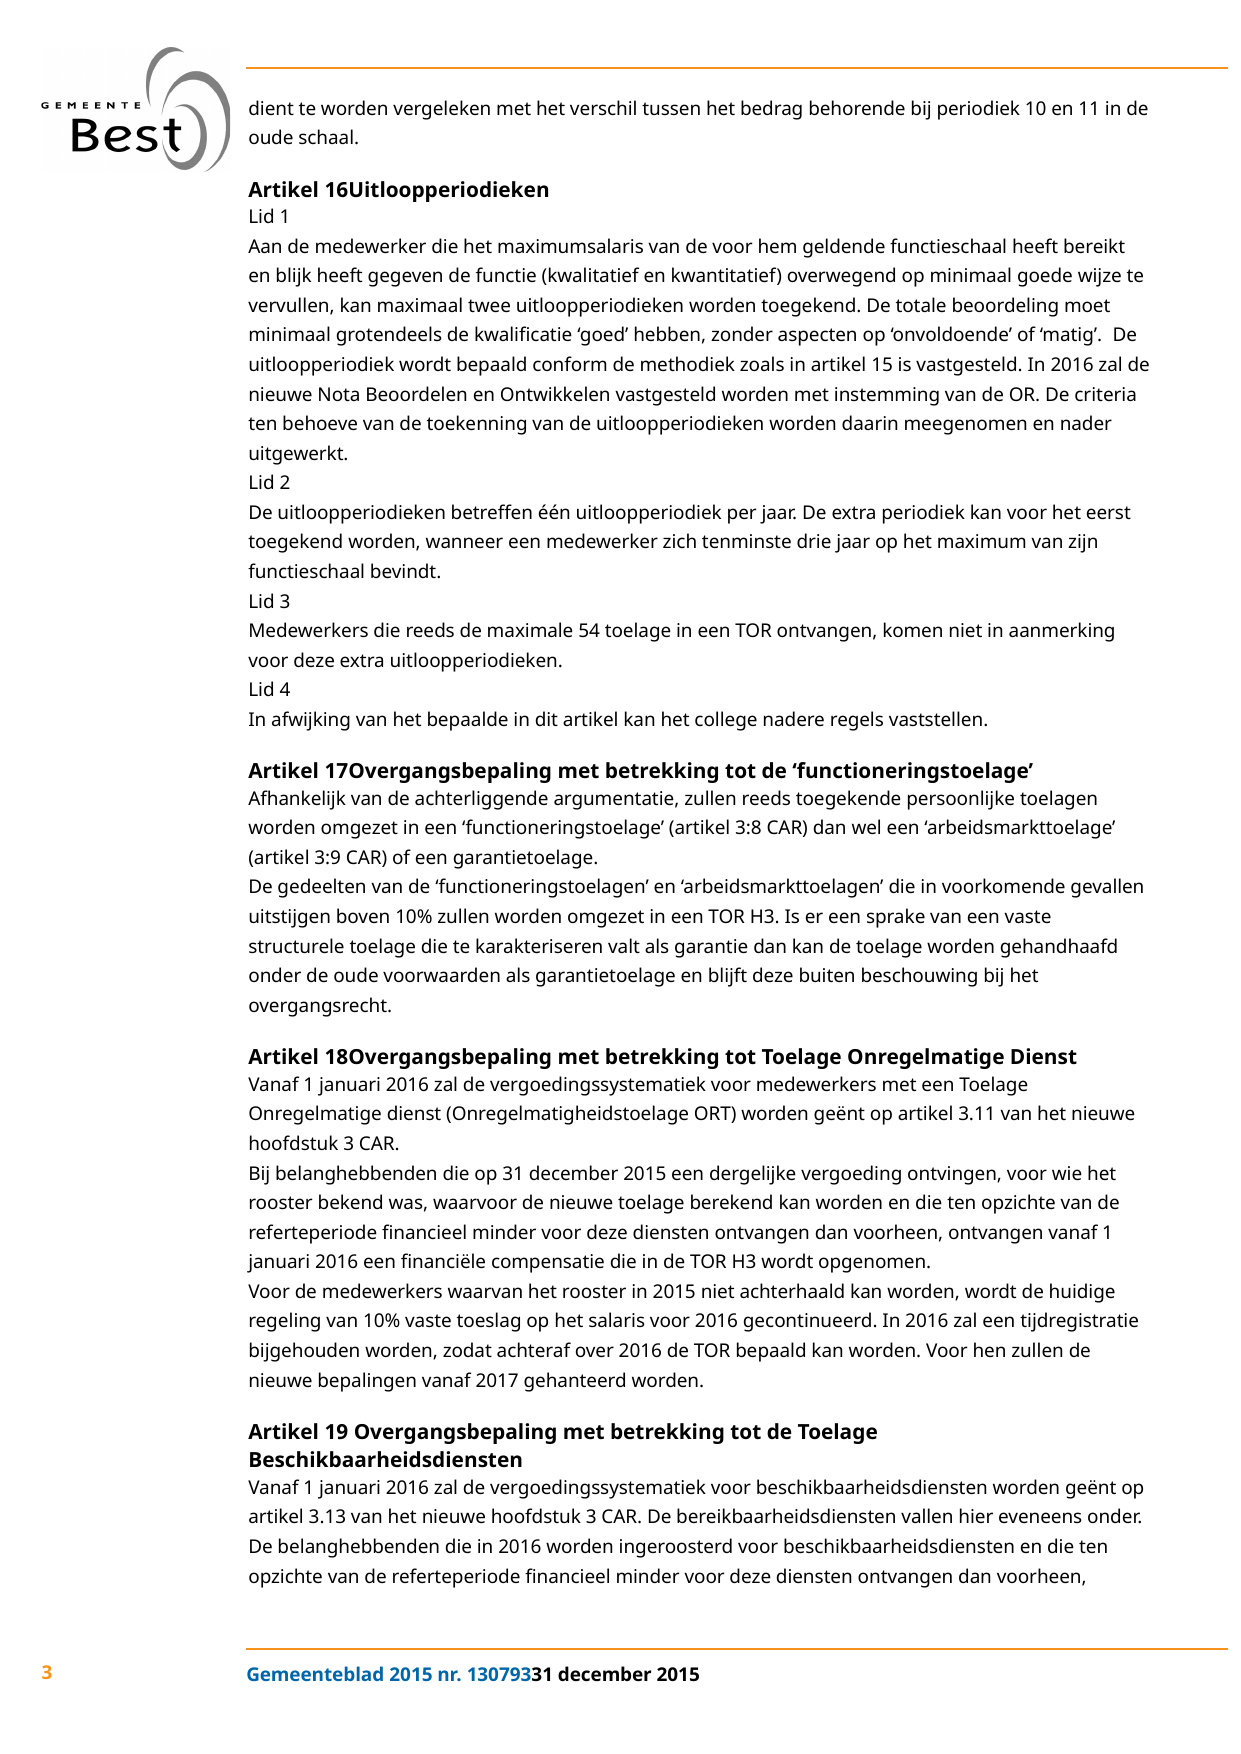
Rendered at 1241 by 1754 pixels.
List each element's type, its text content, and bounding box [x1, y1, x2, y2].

text Aan de medewerker die het maximumsalaris van de voor hem geldende functieschaal heeft bereikt en blijk heeft gegeven de functie (kwalitatief en kwantitatief) overwegend op minimaal goede wijze te vervullen, kan maximaal twee uitloopperiodieken worden toegekend. De totale beoordeling moet minimaal grotendeels de kwalificatie ‘goed’ hebben, zonder aspecten op ‘onvoldoende’ of ‘matig’. De uitloopperiodiek wordt bepaald conform de methodiek zoals in artikel 15 is vastgesteld. In 2016 zal de nieuwe Nota Beoordelen en Ontwikkelen vastgesteld worden met instemming van de OR. De criteria ten behoeve van de toekenning van de uitloopperiodieken worden daarin meegenomen en nader uitgewerkt. [248, 233, 1152, 466]
text Artikel 18Overgangsbepaling met betrekking tot Toelage Onregelmatige Dienst [248, 1042, 1152, 1071]
text De uitloopperiodieken betreffen één uitloopperiodiek per jaar. De extra periodiek kan voor het eerst toegekend worden, wanneer een medewerker zich tenminste drie jaar op het maximum van zijn functieschaal bevindt. [248, 499, 1152, 584]
text Artikel 19 Overgangsbepaling met betrekking tot de Toelage Beschikbaarheidsdiensten [248, 1417, 1152, 1474]
text Vanaf 1 januari 2016 zal de vergoedingssystematiek voor medewerkers met een Toelage Onregelmatige dienst (Onregelmatigheidstoelage ORT) worden geënt op artikel 3.11 van het nieuwe hoofdstuk 3 CAR. [248, 1071, 1152, 1156]
text Afhankelijk van de achterliggende argumentatie, zullen reeds toegekende persoonlijke toelagen worden omgezet in een ‘functioneringstoelage’ (artikel 3:8 CAR) dan wel een ‘arbeidsmarkttoelage’ (artikel 3:9 CAR) of een garantietoelage. [248, 785, 1152, 870]
text De gedeelten van de ‘functioneringstoelagen’ en ‘arbeidsmarkttoelagen’ die in voorkomende gevallen uitstijgen boven 10% zullen worden omgezet in een TOR H3. Is er een sprake van een vaste structurele toelage die te karakteriseren valt als garantie dan kan de toelage worden gehandhaafd onder de oude voorwaarden als garantietoelage en blijft deze buiten beschouwing bij het overgangsrecht. [248, 874, 1152, 1018]
text Artikel 16Uitloopperiodieken [248, 175, 1152, 203]
text In afwijking van het bepaalde in dit artikel kan het college nadere regels vaststellen. [248, 706, 1152, 732]
text Medewerkers die reeds de maximale 54 toelage in een TOR ontvangen, komen niet in aanmerking voor deze extra uitloopperiodieken. [248, 617, 1152, 673]
text Vanaf 1 januari 2016 zal de vergoedingssystematiek voor beschikbaarheidsdiensten worden geënt op artikel 3.13 van het nieuwe hoofdstuk 3 CAR. De bereikbaarheidsdiensten vallen hier eveneens onder. De belanghebbenden die in 2016 worden ingeroosterd voor beschikbaarheidsdiensten en die ten opzichte van de referteperiode financieel minder voor deze diensten ontvangen dan voorheen, [248, 1474, 1152, 1588]
text Voor de medewerkers waarvan het rooster in 2015 niet achterhaald kan worden, wordt de huidige regeling van 10% vaste toeslag op het salaris voor 2016 gecontinueerd. In 2016 zal een tijdregistratie bijgehouden worden, zodat achteraf over 2016 de TOR bepaald kan worden. Voor hen zullen de nieuwe bepalingen vanaf 2017 gehanteerd worden. [248, 1278, 1152, 1392]
text dient te worden vergeleken met het verschil tussen het bedrag behorende bij periodiek 10 en 11 in de oude schaal. [248, 95, 1152, 150]
text Lid 1 [248, 203, 1152, 229]
text Artikel 17Overgangsbepaling met betrekking tot de ‘functioneringstoelage’ [248, 757, 1152, 785]
text Lid 4 [248, 677, 1152, 702]
text Lid 3 [248, 588, 1152, 613]
picture [41, 47, 231, 172]
text Lid 2 [248, 469, 1152, 495]
text Bij belanghebbenden die op 31 december 2015 een dergelijke vergoeding ontvingen, voor wie het rooster bekend was, waarvoor de nieuwe toelage berekend kan worden en die ten opzichte van de referteperiode financieel minder voor deze diensten ontvangen dan voorheen, ontvangen vanaf 1 januari 2016 een financiële compensatie die in de TOR H3 wordt opgenomen. [248, 1160, 1152, 1274]
